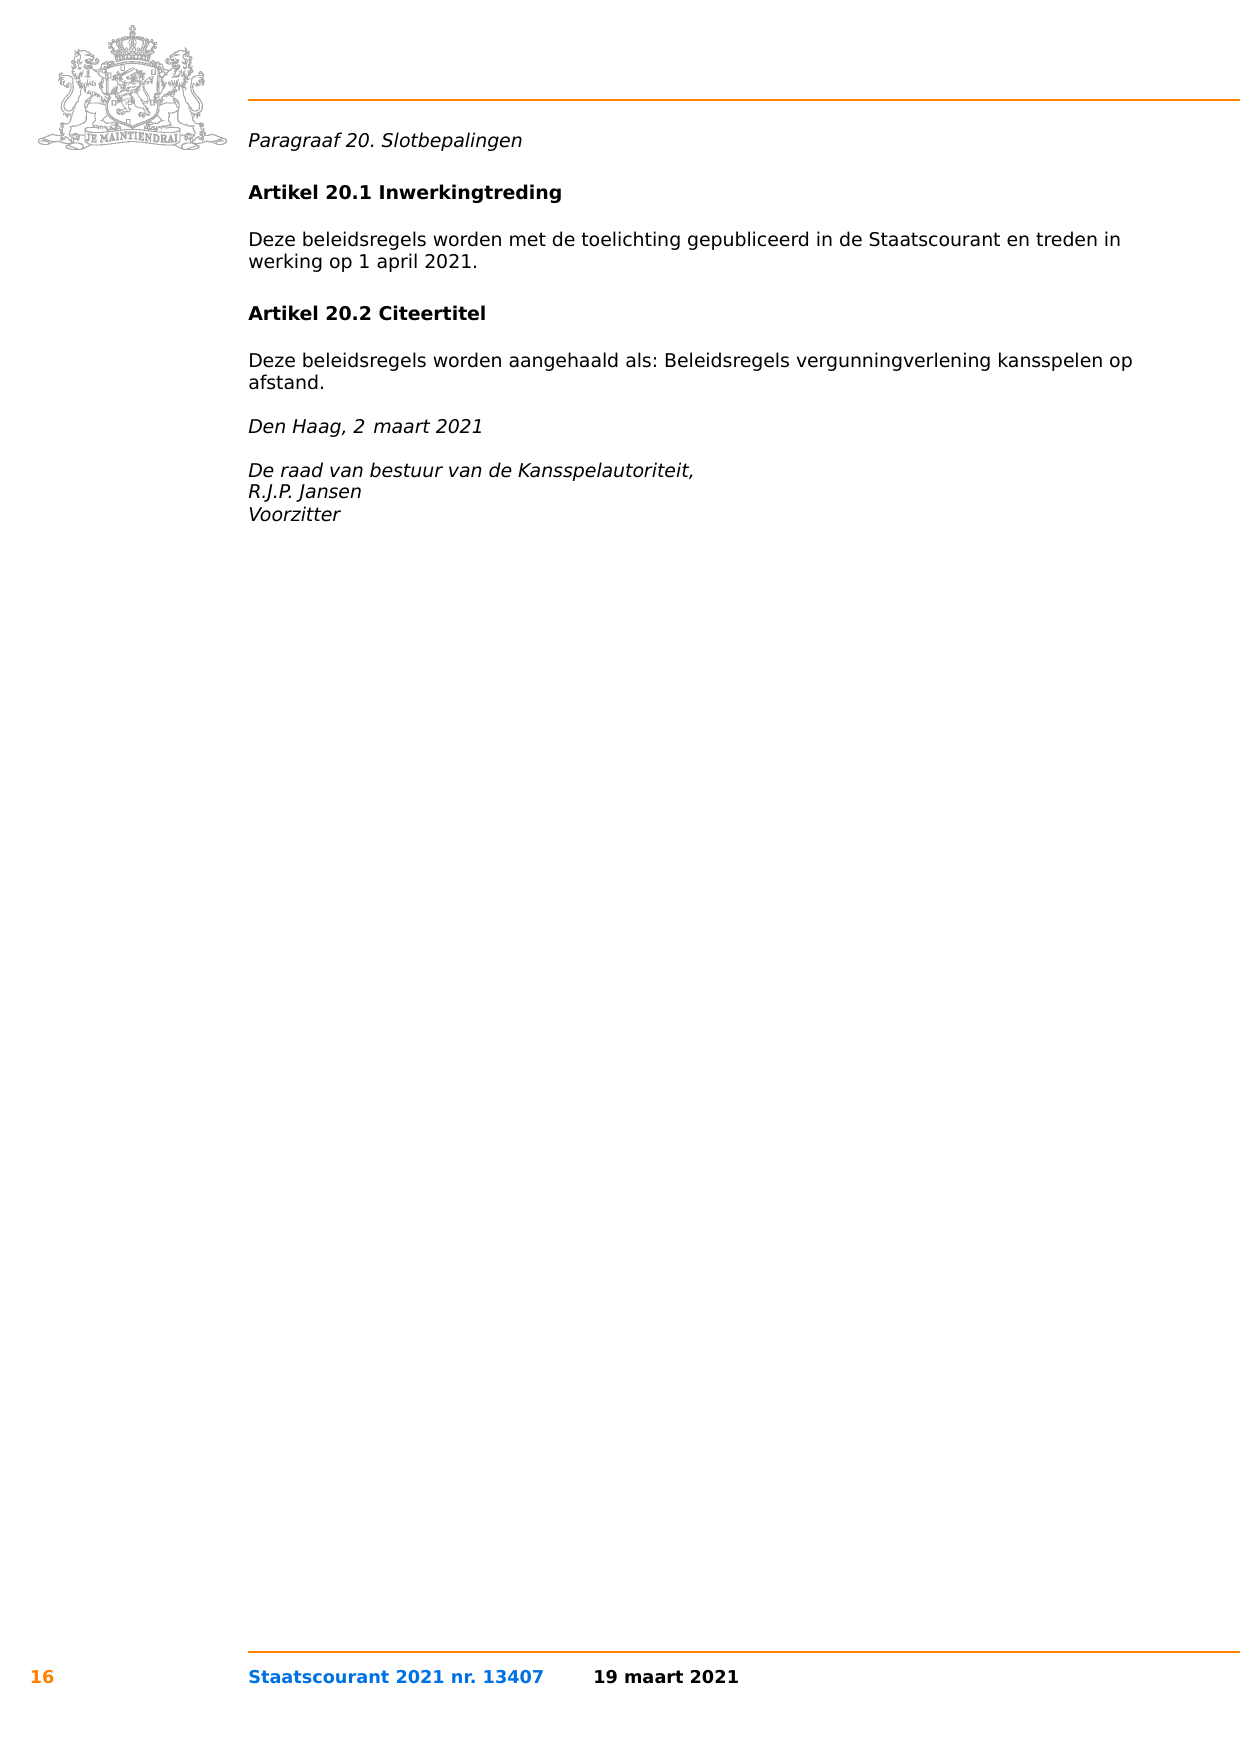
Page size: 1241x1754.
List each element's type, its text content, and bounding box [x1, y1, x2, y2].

subtitle Paragraaf 20. Slotbepalingen [248, 130, 1163, 152]
picture [38, 25, 227, 150]
text Deze beleidsregels worden met de toelichting gepubliceerd in de Staatscourant en treden in werking op 1 april 2021. [248, 229, 1163, 273]
subtitle Artikel 20.2 Citeertitel [248, 303, 1163, 325]
subtitle Artikel 20.1 Inwerkingtreding [248, 182, 1163, 204]
text Den Haag, 2 maart 2021 [248, 416, 1163, 438]
text Deze beleidsregels worden aangehaald als: Beleidsregels vergunningverlening kansspelen op afstand. [248, 350, 1163, 394]
text De raad van bestuur van de Kansspelautoriteit, R.J.P. Jansen Voorzitter [248, 459, 1163, 525]
